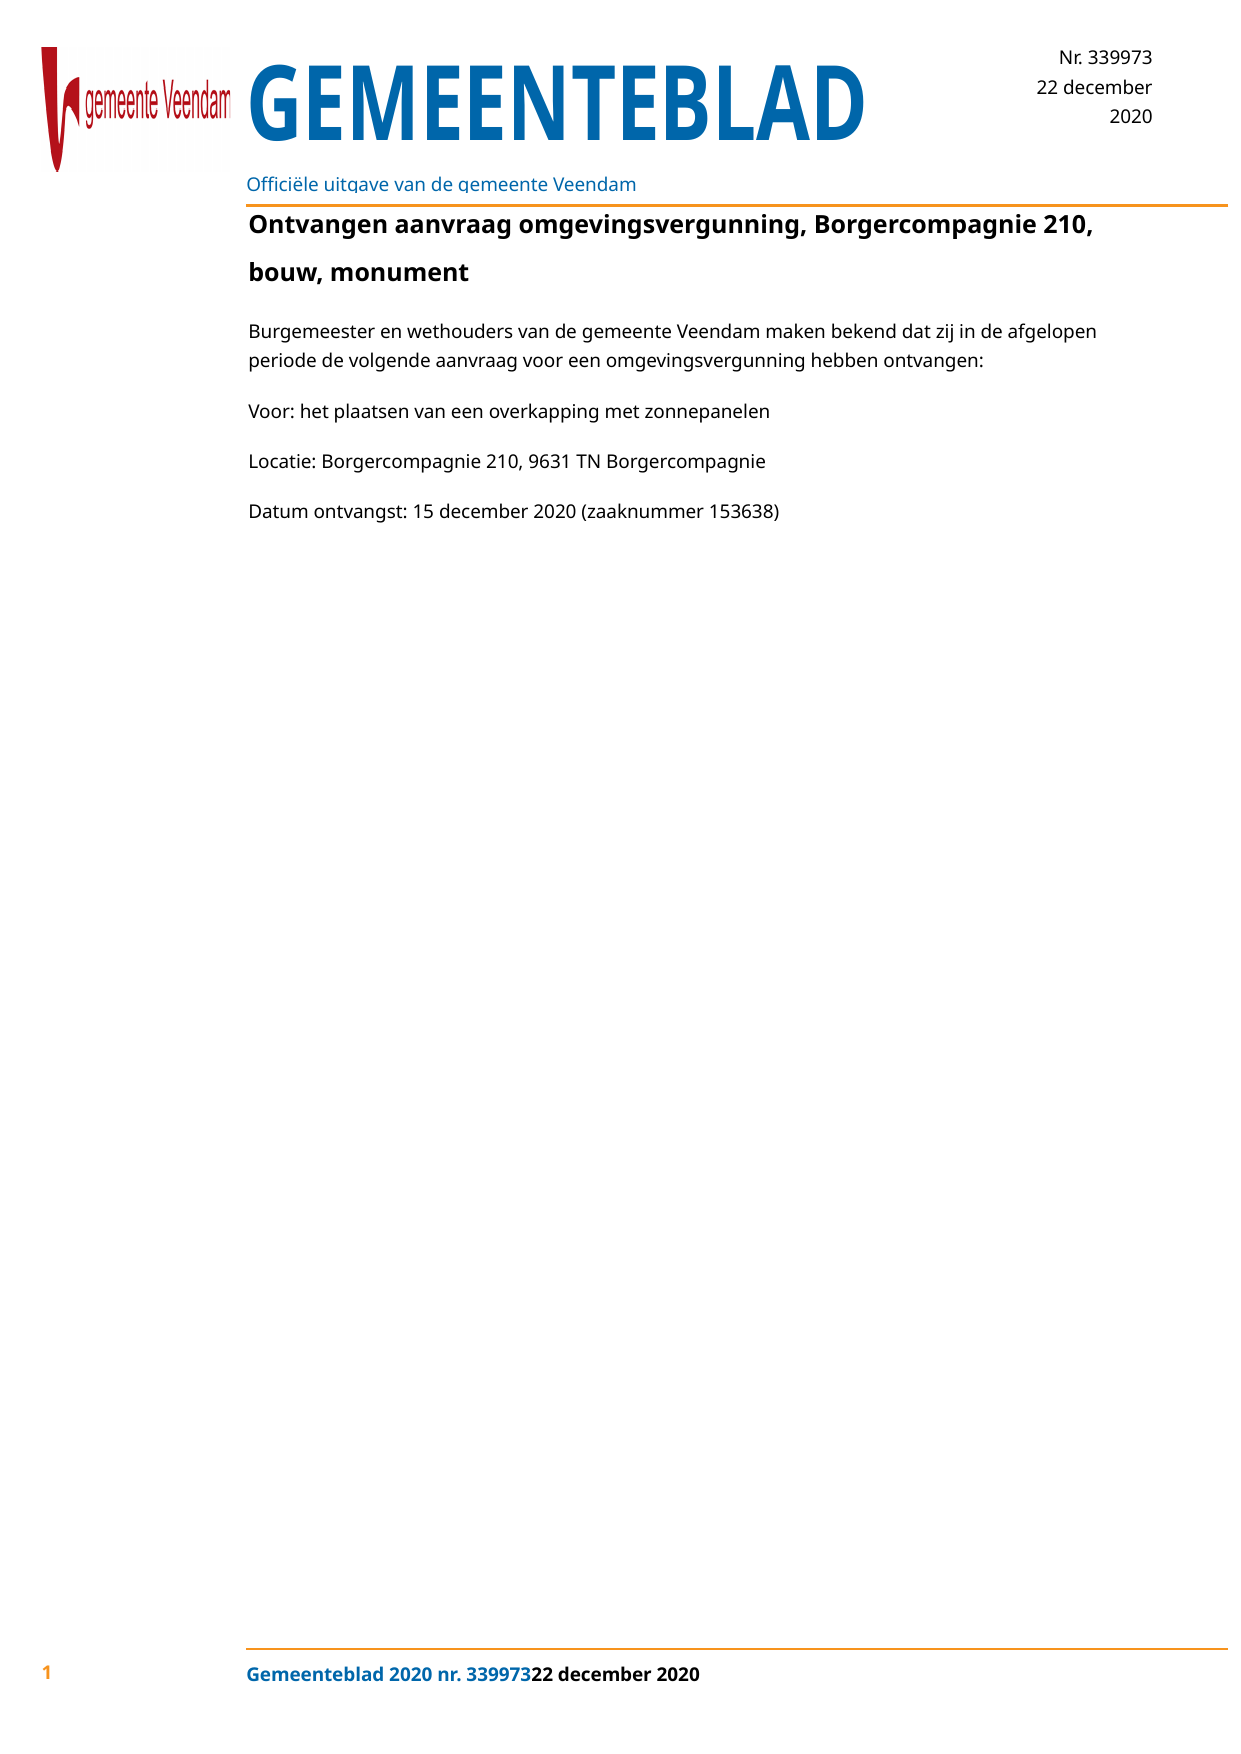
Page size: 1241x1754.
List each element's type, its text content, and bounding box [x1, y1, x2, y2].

text Datum ontvangst: 15 december 2020 (zaaknummer 153638) [248, 499, 1152, 524]
text Burgemeester en wethouders van de gemeente Veendam maken bekend dat zij in de afgelopen periode de volgende aanvraag voor een omgevingsvergunning hebben ontvangen: [248, 318, 1152, 373]
picture [41, 47, 231, 172]
text Locatie: Borgercompagnie 210, 9631 TN Borgercompagnie [248, 448, 1152, 474]
text Ontvangen aanvraag omgevingsvergunning, Borgercompagnie 210, bouw, monument [248, 207, 1152, 288]
text Voor: het plaatsen van een overkapping met zonnepanelen [248, 398, 1152, 424]
